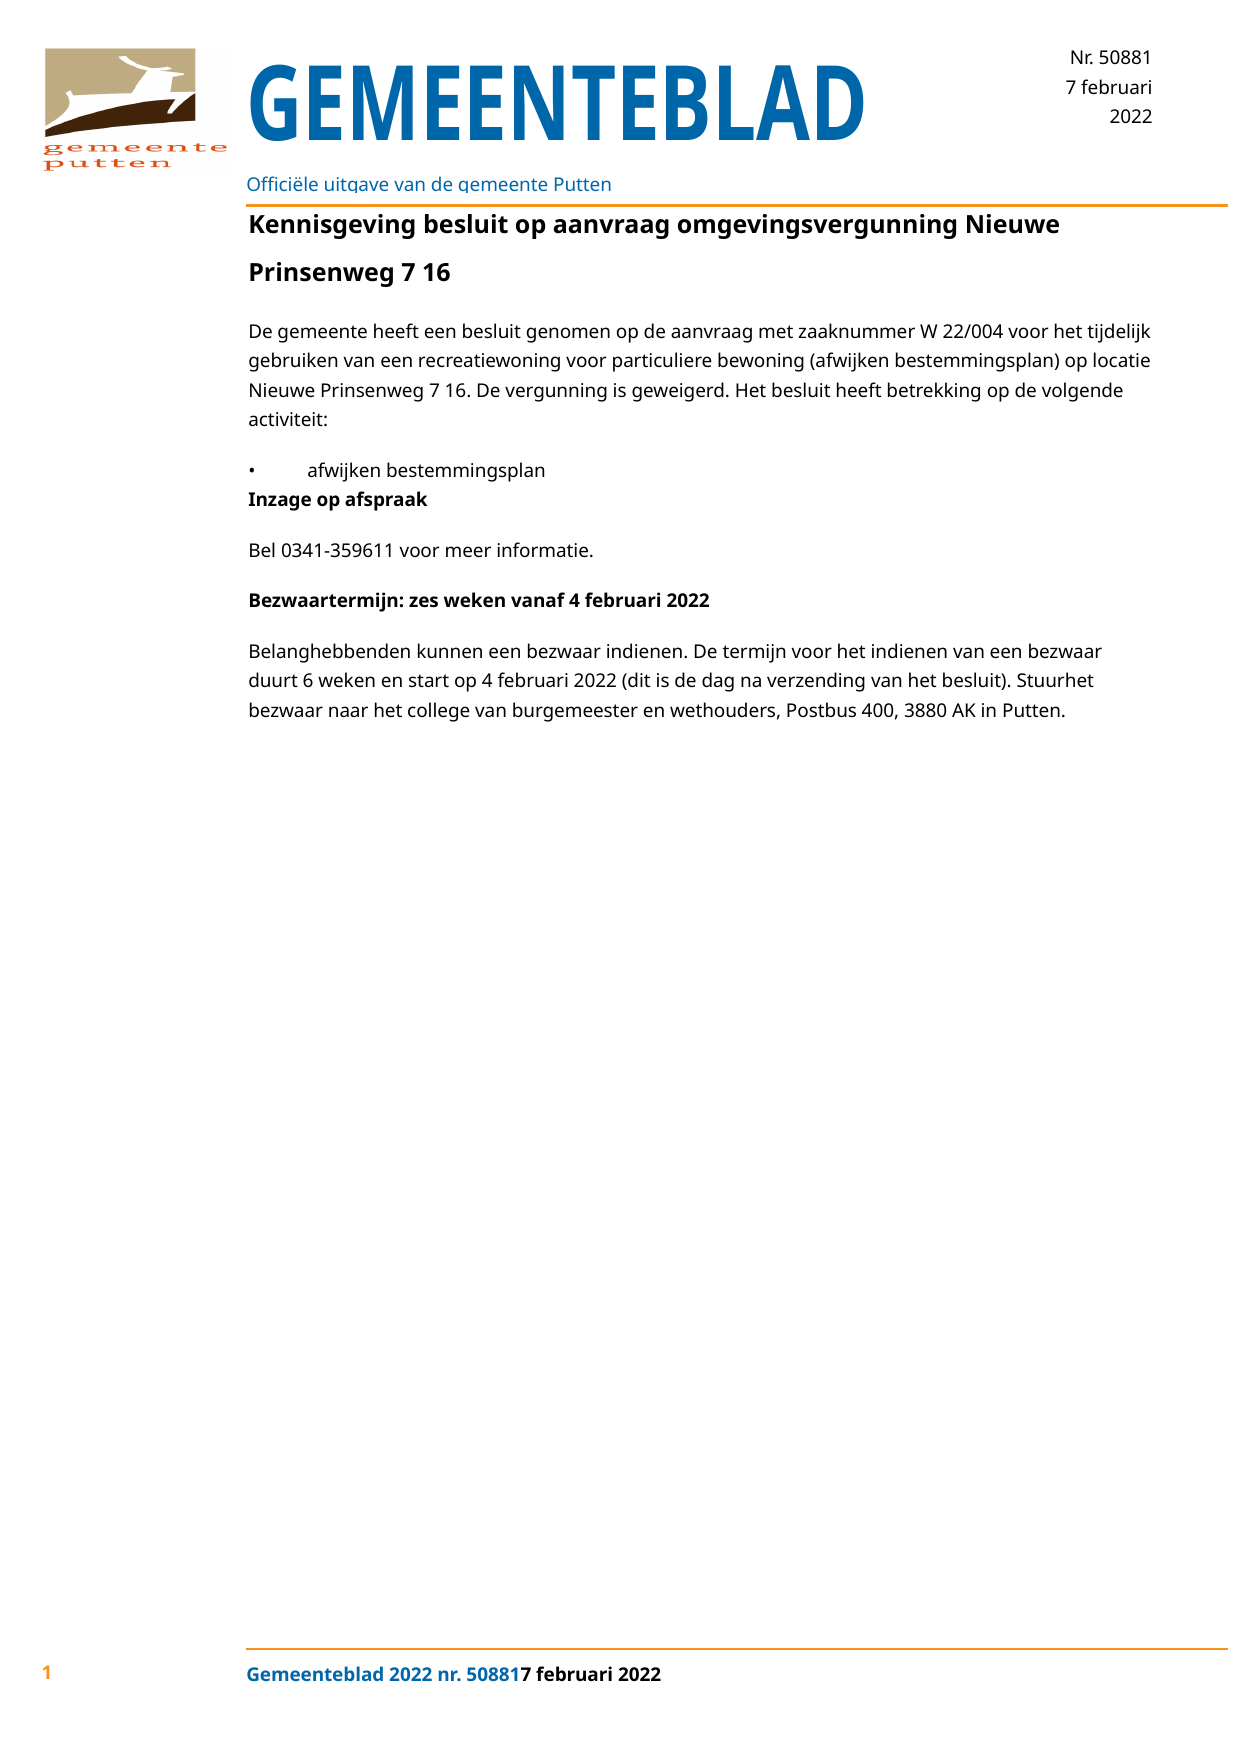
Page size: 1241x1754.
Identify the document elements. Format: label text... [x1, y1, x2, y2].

text Belanghebbenden kunnen een bezwaar indienen. De termijn voor het indienen van een bezwaar duurt 6 weken en start op 4 februari 2022 (dit is de dag na verzending van het besluit). Stuurhet bezwaar naar het college van burgemeester en wethouders, Postbus 400, 3880 AK in Putten. [248, 638, 1152, 723]
text De gemeente heeft een besluit genomen op de aanvraag met zaaknummer W 22/004 voor het tijdelijk gebruiken van een recreatiewoning voor particuliere bewoning (afwijken bestemmingsplan) op locatie Nieuwe Prinsenweg 7 16. De vergunning is geweigerd. Het besluit heeft betrekking op de volgende activiteit: [248, 318, 1152, 432]
text Kennisgeving besluit op aanvraag omgevingsvergunning Nieuwe Prinsenweg 7 16 [248, 207, 1152, 288]
text Bezwaartermijn: zes weken vanaf 4 februari 2022 [248, 587, 1152, 613]
list afwijken bestemmingsplan [248, 457, 1152, 483]
text Bel 0341-359611 voor meer informatie. [248, 537, 1152, 563]
text Inzage op afspraak [248, 487, 1152, 512]
picture [41, 47, 231, 172]
